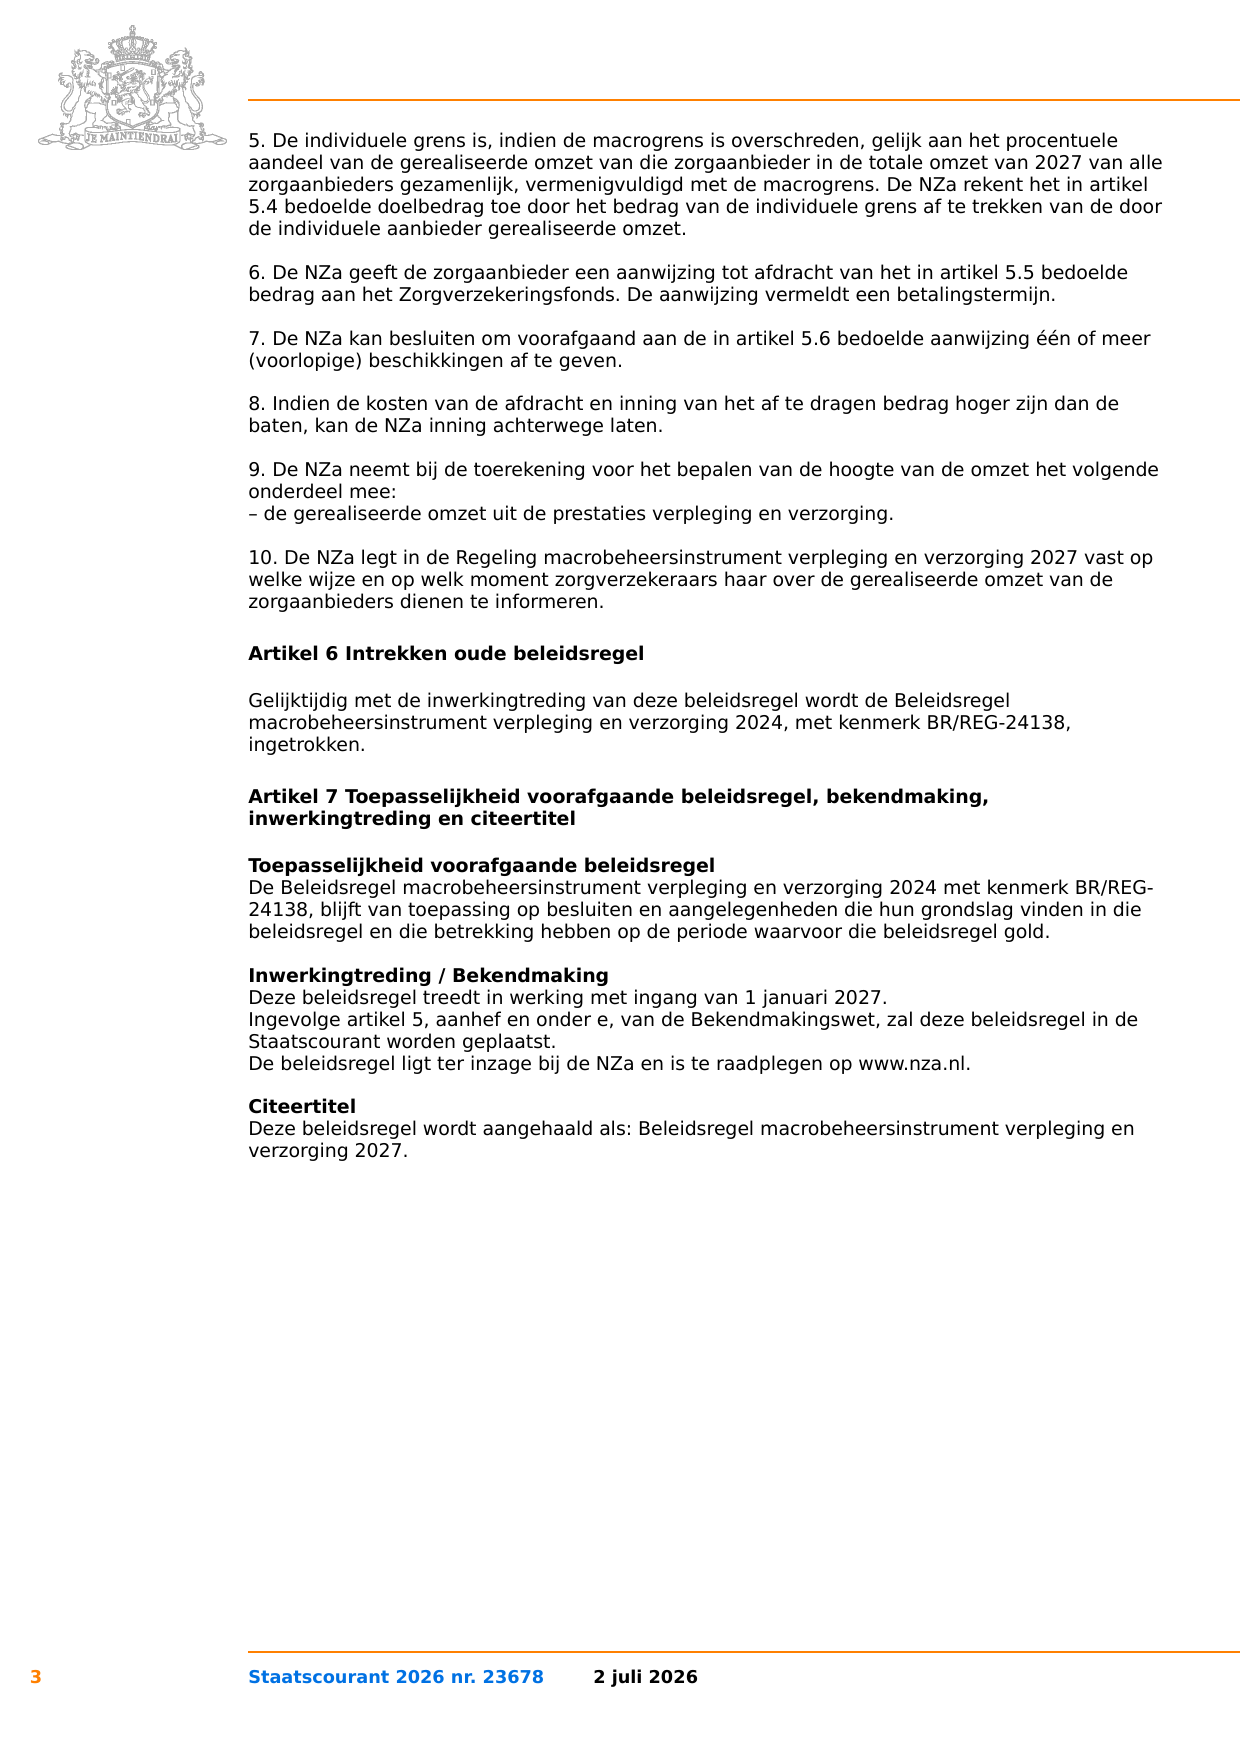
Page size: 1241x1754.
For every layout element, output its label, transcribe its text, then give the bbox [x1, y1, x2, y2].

text De Beleidsregel macrobeheersinstrument verpleging en verzorging 2024 met kenmerk BR/REG-24138, blijft van toepassing op besluiten en aangelegenheden die hun grondslag vinden in die beleidsregel en die betrekking hebben op de periode waarvoor die beleidsregel gold. [248, 877, 1163, 943]
text 7. De NZa kan besluiten om voorafgaand aan de in artikel 5.6 bedoelde aanwijzing één of meer (voorlopige) beschikkingen af te geven. [248, 327, 1163, 371]
text Deze beleidsregel wordt aangehaald als: Beleidsregel macrobeheersinstrument verpleging en verzorging 2027. [248, 1118, 1163, 1162]
subtitle Artikel 7 Toepasselijkheid voorafgaande beleidsregel, bekendmaking, inwerkingtreding en citeertitel [248, 786, 1163, 830]
picture [38, 25, 227, 150]
text – de gerealiseerde omzet uit de prestaties verpleging en verzorging. [248, 503, 1163, 525]
subtitle Inwerkingtreding / Bekendmaking [248, 964, 1163, 987]
text 6. De NZa geeft de zorgaanbieder een aanwijzing tot afdracht van het in artikel 5.5 bedoelde bedrag aan het Zorgverzekeringsfonds. De aanwijzing vermeldt een betalingstermijn. [248, 262, 1163, 306]
subtitle Toepasselijkheid voorafgaande beleidsregel [248, 855, 1163, 877]
text Gelijktijdig met de inwerkingtreding van deze beleidsregel wordt de Beleidsregel macrobeheersinstrument verpleging en verzorging 2024, met kenmerk BR/REG-24138, ingetrokken. [248, 690, 1163, 756]
text De beleidsregel ligt ter inzage bij de NZa en is te raadplegen op www.nza.nl. [248, 1052, 1163, 1074]
text 5. De individuele grens is, indien de macrogrens is overschreden, gelijk aan het procentuele aandeel van de gerealiseerde omzet van die zorgaanbieder in de totale omzet van 2027 van alle zorgaanbieders gezamenlijk, vermenigvuldigd met de macrogrens. De NZa rekent het in artikel 5.4 bedoelde doelbedrag toe door het bedrag van de individuele grens af te trekken van de door de individuele aanbieder gerealiseerde omzet. [248, 130, 1163, 240]
text 8. Indien de kosten van de afdracht en inning van het af te dragen bedrag hoger zijn dan de baten, kan de NZa inning achterwege laten. [248, 393, 1163, 437]
text Ingevolge artikel 5, aanhef en onder e, van de Bekendmakingswet, zal deze beleidsregel in de Staatscourant worden geplaatst. [248, 1008, 1163, 1052]
subtitle Artikel 6 Intrekken oude beleidsregel [248, 643, 1163, 665]
text 10. De NZa legt in de Regeling macrobeheersinstrument verpleging en verzorging 2027 vast op welke wijze en op welk moment zorgverzekeraars haar over de gerealiseerde omzet van de zorgaanbieders dienen te informeren. [248, 547, 1163, 613]
subtitle Citeertitel [248, 1096, 1163, 1118]
text Deze beleidsregel treedt in werking met ingang van 1 januari 2027. [248, 987, 1163, 1008]
text 9. De NZa neemt bij de toerekening voor het bepalen van de hoogte van de omzet het volgende onderdeel mee: [248, 459, 1163, 503]
